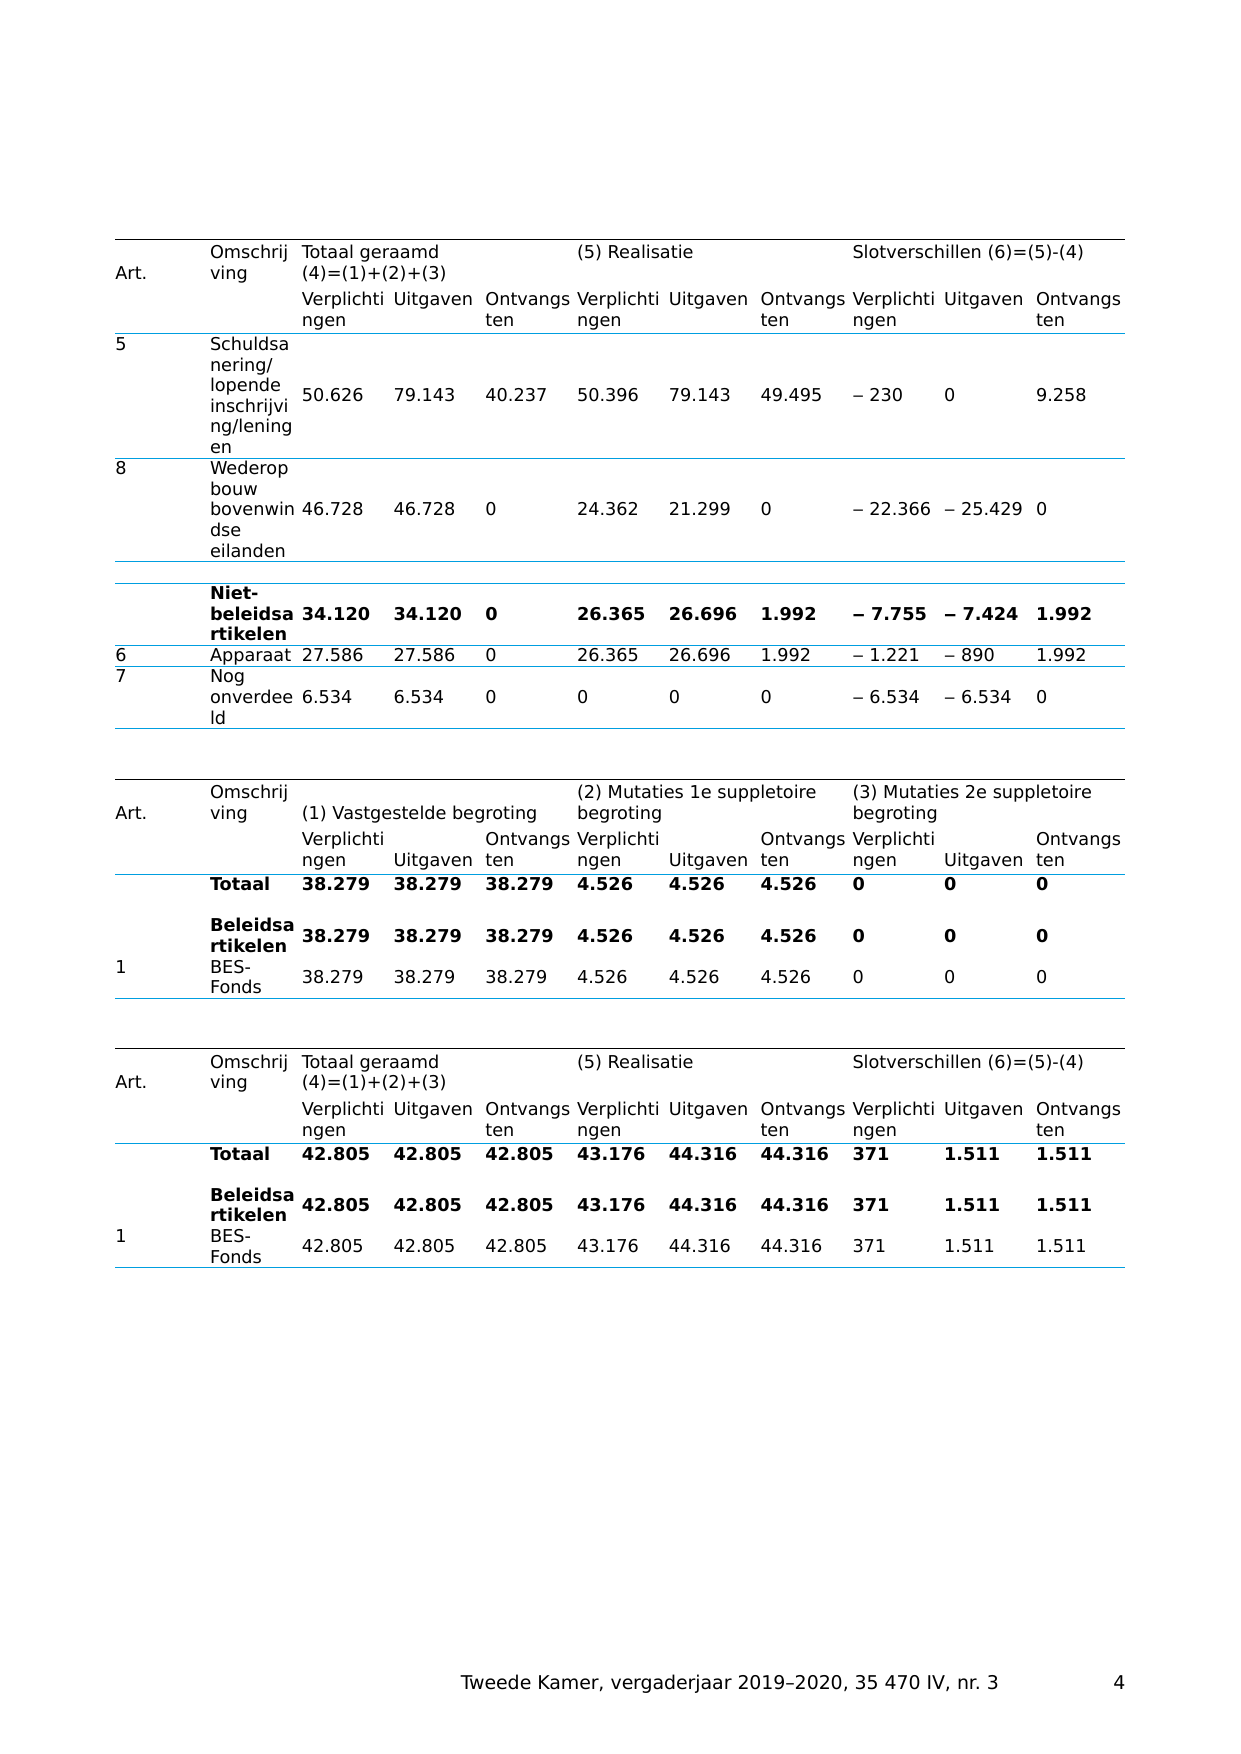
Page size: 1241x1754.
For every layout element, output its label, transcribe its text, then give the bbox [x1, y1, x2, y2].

table_cell Verplichtingen [574, 286, 666, 333]
table_cell [482, 1164, 574, 1185]
table_cell Ontvangsten [1033, 1096, 1125, 1143]
table_cell (2) Mutaties 1e suppletoire begroting [574, 780, 849, 826]
table_cell 4.526 [574, 915, 666, 957]
table_cell Slotverschillen (6)=(5)-(4) [849, 240, 1125, 286]
table_cell 44.316 [758, 1144, 849, 1164]
table_cell Totaal geraamd (4)=(1)+(2)+(3) [299, 240, 574, 286]
table_cell 42.805 [482, 1185, 574, 1226]
table_cell 1.511 [1033, 1144, 1125, 1164]
table_cell 1 [115, 957, 207, 998]
table_cell [390, 562, 482, 582]
table_cell 1.511 [941, 1144, 1033, 1164]
table_cell [115, 895, 207, 915]
table_cell (3) Mutaties 2e suppletoire begroting [849, 780, 1125, 826]
table_cell [1033, 1164, 1125, 1185]
table_cell [299, 562, 390, 582]
table_cell ‒ 230 [849, 334, 941, 458]
table_cell [390, 1164, 482, 1185]
table_cell 27.586 [299, 646, 390, 666]
table_cell 38.279 [299, 915, 390, 957]
table_cell 79.143 [390, 334, 482, 458]
table_cell 38.279 [482, 957, 574, 998]
table_cell 42.805 [390, 1185, 482, 1226]
table_cell Verplichtingen [849, 1096, 941, 1143]
table_cell [207, 286, 299, 333]
table_cell 38.279 [482, 915, 574, 957]
table_cell 21.299 [666, 459, 757, 561]
table_cell Uitgaven [666, 1096, 757, 1143]
table_cell 0 [758, 667, 849, 728]
table_cell [115, 875, 207, 895]
table_cell 46.728 [299, 459, 390, 561]
table_cell BES-Fonds [207, 957, 299, 998]
table_cell 38.279 [299, 875, 390, 895]
table_cell [115, 286, 207, 333]
table_cell [574, 1164, 666, 1185]
table_cell 6 [115, 646, 207, 666]
table_cell Uitgaven [666, 826, 757, 873]
table_cell 42.805 [482, 1226, 574, 1267]
table_cell 6.534 [299, 667, 390, 728]
table_cell Ontvangsten [758, 1096, 849, 1143]
table_cell 1.511 [941, 1226, 1033, 1267]
table_cell [666, 1164, 757, 1185]
table_cell (1) Vastgestelde begroting [299, 780, 574, 826]
table_cell [666, 562, 757, 582]
table_cell [574, 895, 666, 915]
table_cell [482, 895, 574, 915]
table_cell Uitgaven [666, 286, 757, 333]
table_cell Art. [115, 1049, 207, 1096]
table_cell [299, 895, 390, 915]
table_cell [849, 562, 941, 582]
table_cell 371 [849, 1185, 941, 1226]
table_cell [115, 562, 207, 582]
table_cell [758, 1164, 849, 1185]
table_cell Verplichtingen [299, 826, 390, 873]
table_cell Uitgaven [941, 1096, 1033, 1143]
table_cell ‒ 1.221 [849, 646, 941, 666]
table_cell 0 [482, 584, 574, 645]
table_cell [207, 562, 299, 582]
table_cell Verplichtingen [849, 286, 941, 333]
table_cell Ontvangsten [482, 1096, 574, 1143]
table_cell ‒ 6.534 [849, 667, 941, 728]
table_cell 0 [941, 334, 1033, 458]
table_cell 26.696 [666, 584, 757, 645]
table_cell 4.526 [574, 957, 666, 998]
table_cell 40.237 [482, 334, 574, 458]
table_cell [941, 1164, 1033, 1185]
table_cell 38.279 [299, 957, 390, 998]
table_cell 38.279 [390, 957, 482, 998]
table_cell 42.805 [390, 1226, 482, 1267]
table_cell 44.316 [666, 1226, 757, 1267]
table_cell Verplichtingen [299, 1096, 390, 1143]
table_cell Wederopbouw bovenwindse eilanden [207, 459, 299, 561]
table_cell 4.526 [758, 875, 849, 895]
table_cell [849, 895, 941, 915]
table_cell Ontvangsten [1033, 286, 1125, 333]
table_cell Ontvangsten [482, 826, 574, 873]
table_cell 42.805 [299, 1226, 390, 1267]
table_cell 42.805 [299, 1144, 390, 1164]
table_cell 44.316 [758, 1226, 849, 1267]
table_cell 38.279 [482, 875, 574, 895]
table_cell BES-Fonds [207, 1226, 299, 1267]
table_cell 0 [941, 957, 1033, 998]
table_cell Ontvangsten [482, 286, 574, 333]
table_cell 42.805 [299, 1185, 390, 1226]
table_cell [299, 1164, 390, 1185]
table_cell 1.992 [758, 584, 849, 645]
table_cell 24.362 [574, 459, 666, 561]
table_cell Totaal [207, 1144, 299, 1164]
table_cell [207, 1096, 299, 1143]
table_cell [207, 826, 299, 873]
table_cell 9.258 [1033, 334, 1125, 458]
table_cell 27.586 [390, 646, 482, 666]
table_cell [941, 895, 1033, 915]
table_cell 1.992 [1033, 584, 1125, 645]
table_cell [115, 826, 207, 873]
table_cell ‒ 7.424 [941, 584, 1033, 645]
table_cell 38.279 [390, 875, 482, 895]
table_cell Slotverschillen (6)=(5)-(4) [849, 1049, 1125, 1096]
table_cell 0 [849, 957, 941, 998]
table_cell 26.365 [574, 646, 666, 666]
table_cell ‒ 890 [941, 646, 1033, 666]
table_cell 4.526 [666, 957, 757, 998]
table_cell 0 [941, 875, 1033, 895]
table_cell 0 [1033, 667, 1125, 728]
table_cell [1033, 895, 1125, 915]
table_cell 0 [1033, 875, 1125, 895]
table_cell 0 [941, 915, 1033, 957]
table_cell [666, 895, 757, 915]
table_cell Art. [115, 780, 207, 826]
table_cell Niet-beleidsartikelen [207, 584, 299, 645]
table_cell Verplichtingen [299, 286, 390, 333]
table_cell [758, 562, 849, 582]
table_cell 42.805 [390, 1144, 482, 1164]
table_cell Verplichtingen [574, 1096, 666, 1143]
table_cell 34.120 [390, 584, 482, 645]
table_cell 26.365 [574, 584, 666, 645]
table_cell Omschrijving [207, 780, 299, 826]
table_cell 8 [115, 459, 207, 561]
table_cell (5) Realisatie [574, 1049, 849, 1096]
table_cell Totaal geraamd (4)=(1)+(2)+(3) [299, 1049, 574, 1096]
table_cell 79.143 [666, 334, 757, 458]
table_cell 0 [482, 459, 574, 561]
table_cell Apparaat [207, 646, 299, 666]
table_cell Uitgaven [390, 286, 482, 333]
table_cell 43.176 [574, 1226, 666, 1267]
table_cell Uitgaven [941, 286, 1033, 333]
table_cell [207, 895, 299, 915]
table_cell 1.511 [941, 1185, 1033, 1226]
table_cell ‒ 25.429 [941, 459, 1033, 561]
table_cell 0 [849, 875, 941, 895]
table_cell [849, 1164, 941, 1185]
table_cell ‒ 6.534 [941, 667, 1033, 728]
table_cell [115, 584, 207, 645]
table_cell 43.176 [574, 1144, 666, 1164]
table_cell Ontvangsten [1033, 826, 1125, 873]
table_cell 0 [482, 667, 574, 728]
table_cell 0 [1033, 915, 1125, 957]
table_header Wijziging van de begrotingsstaat van het BES-fonds (H) voor het jaar 2019 (slotwet) (bedragen x € 1.000) [115, 754, 1125, 779]
table_cell 43.176 [574, 1185, 666, 1226]
table_cell 4.526 [666, 915, 757, 957]
table_cell Ontvangsten [758, 286, 849, 333]
table_cell 7 [115, 667, 207, 728]
table_header Wijziging van de begrotingsstaat van het BES-fonds (H) voor het jaar 2019 (slotwet) (bedragen x € 1.000) [115, 1023, 1125, 1048]
table_cell 50.396 [574, 334, 666, 458]
table_cell [207, 1164, 299, 1185]
table_cell 4.526 [666, 875, 757, 895]
table_cell 4.526 [758, 957, 849, 998]
table_cell 44.316 [666, 1185, 757, 1226]
table_cell 371 [849, 1144, 941, 1164]
table_cell 42.805 [482, 1144, 574, 1164]
table_cell Ontvangsten [758, 826, 849, 873]
table_cell Uitgaven [390, 826, 482, 873]
table_cell ‒ 7.755 [849, 584, 941, 645]
table_cell 371 [849, 1226, 941, 1267]
table_cell [574, 562, 666, 582]
table_cell (5) Realisatie [574, 240, 849, 286]
table_cell 49.495 [758, 334, 849, 458]
table_cell 6.534 [390, 667, 482, 728]
table_cell 0 [1033, 957, 1125, 998]
table_cell Art. [115, 240, 207, 286]
table_cell [758, 895, 849, 915]
table_cell Beleidsartikelen [207, 1185, 299, 1226]
table_cell 38.279 [390, 915, 482, 957]
table_cell 34.120 [299, 584, 390, 645]
table_cell 0 [574, 667, 666, 728]
table_cell [482, 562, 574, 582]
table_cell Schuldsanering/lopende inschrijving/leningen [207, 334, 299, 458]
table_cell Totaal [207, 875, 299, 895]
table_cell 0 [849, 915, 941, 957]
table_cell [115, 1144, 207, 1164]
table_cell 4.526 [574, 875, 666, 895]
table_cell Omschrijving [207, 240, 299, 286]
table_cell [115, 915, 207, 957]
table_cell 44.316 [758, 1185, 849, 1226]
table_cell 1.511 [1033, 1185, 1125, 1226]
table_cell Nog onverdeeld [207, 667, 299, 728]
table_cell Uitgaven [390, 1096, 482, 1143]
table_cell 0 [758, 459, 849, 561]
table_cell ‒ 22.366 [849, 459, 941, 561]
table_cell 4.526 [758, 915, 849, 957]
table_cell Verplichtingen [849, 826, 941, 873]
table_cell [115, 1096, 207, 1143]
table_cell Omschrijving [207, 1049, 299, 1096]
table_cell 26.696 [666, 646, 757, 666]
table_cell 1.511 [1033, 1226, 1125, 1267]
table_cell Uitgaven [941, 826, 1033, 873]
table_cell 0 [1033, 459, 1125, 561]
table_header Wijziging van de begrotingsstaat van Koninkrijksrelaties (IV) voor het jaar 2019 (slotwet) (bedragen x € 1.000) [115, 191, 1125, 239]
table_cell 0 [482, 646, 574, 666]
table_cell 5 [115, 334, 207, 458]
table_cell 50.626 [299, 334, 390, 458]
table_cell 44.316 [666, 1144, 757, 1164]
table_cell [1033, 562, 1125, 582]
table_cell [941, 562, 1033, 582]
table_cell [390, 895, 482, 915]
table_cell 1 [115, 1226, 207, 1267]
table_cell 1.992 [1033, 646, 1125, 666]
table_cell Beleidsartikelen [207, 915, 299, 957]
table_cell Verplichtingen [574, 826, 666, 873]
table_cell 1.992 [758, 646, 849, 666]
table_cell 46.728 [390, 459, 482, 561]
table_cell [115, 1164, 207, 1185]
table_cell [115, 1185, 207, 1226]
table_cell 0 [666, 667, 757, 728]
